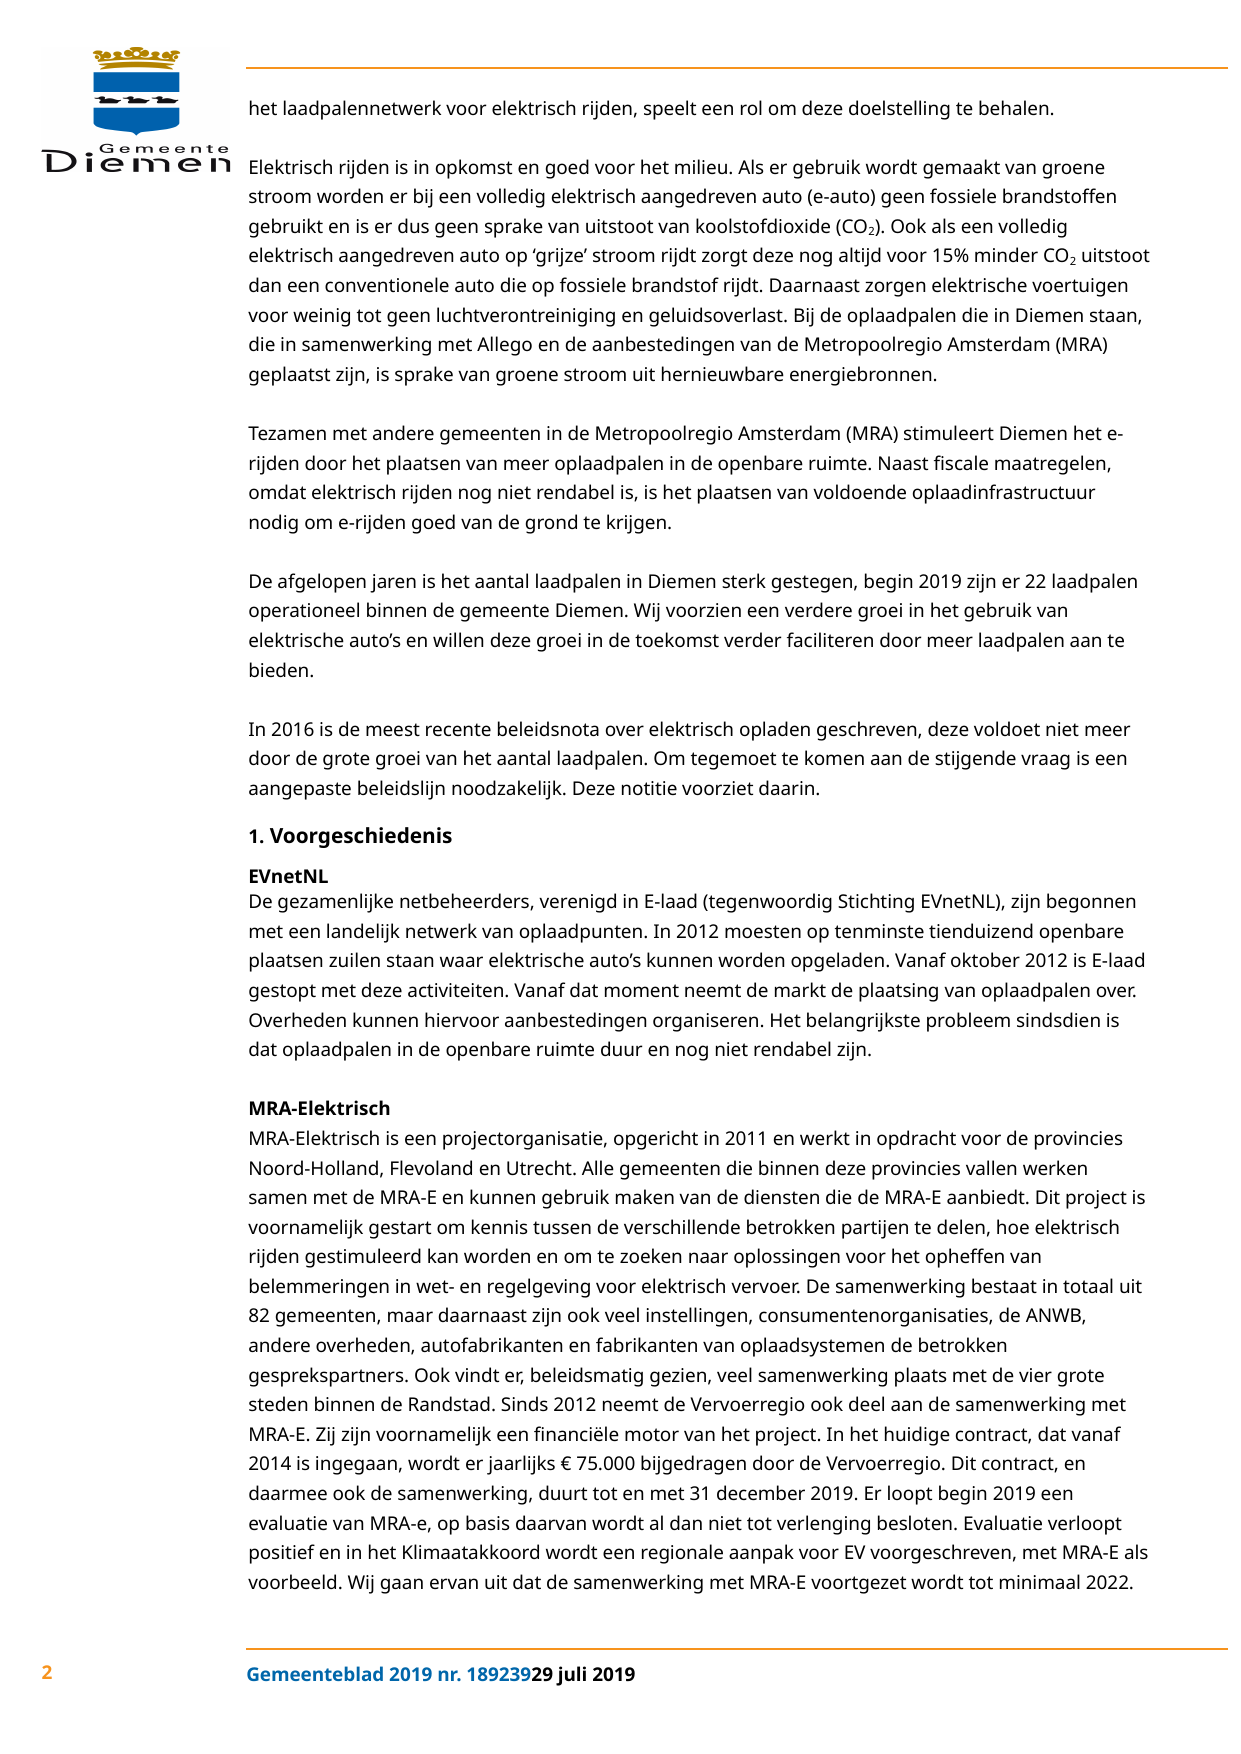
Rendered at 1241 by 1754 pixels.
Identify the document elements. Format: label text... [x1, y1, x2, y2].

text het laadpalennetwerk voor elektrisch rijden, speelt een rol om deze doelstelling te behalen. [248, 95, 1152, 121]
text De afgelopen jaren is het aantal laadpalen in Diemen sterk gestegen, begin 2019 zijn er 22 laadpalen operationeel binnen de gemeente Diemen. Wij voorzien een verdere groei in het gebruik van elektrische auto’s en willen deze groei in de toekomst verder faciliteren door meer laadpalen aan te bieden. [248, 568, 1152, 683]
text In 2016 is de meest recente beleidsnota over elektrisch opladen geschreven, deze voldoet niet meer door de grote groei van het aantal laadpalen. Om tegemoet te komen aan de stijgende vraag is een aangepaste beleidslijn noodzakelijk. Deze notitie voorziet daarin. [248, 716, 1152, 801]
text EVnetNL [248, 863, 1152, 888]
text MRA-Elektrisch [248, 1096, 1152, 1121]
text Tezamen met andere gemeenten in de Metropoolregio Amsterdam (MRA) stimuleert Diemen het e-rijden door het plaatsen van meer oplaadpalen in de openbare ruimte. Naast fiscale maatregelen, omdat elektrisch rijden nog niet rendabel is, is het plaatsen van voldoende oplaadinfrastructuur nodig om e-rijden goed van de grond te krijgen. [248, 420, 1152, 535]
text MRA-Elektrisch is een projectorganisatie, opgericht in 2011 en werkt in opdracht voor de provincies Noord-Holland, Flevoland en Utrecht. Alle gemeenten die binnen deze provincies vallen werken samen met de MRA-E en kunnen gebruik maken van de diensten die de MRA-E aanbiedt. Dit project is voornamelijk gestart om kennis tussen de verschillende betrokken partijen te delen, hoe elektrisch rijden gestimuleerd kan worden en om te zoeken naar oplossingen voor het opheffen van belemmeringen in wet- en regelgeving voor elektrisch vervoer. De samenwerking bestaat in totaal uit 82 gemeenten, maar daarnaast zijn ook veel instellingen, consumentenorganisaties, de ANWB, andere overheden, autofabrikanten en fabrikanten van oplaadsystemen de betrokken gesprekspartners. Ook vindt er, beleidsmatig gezien, veel samenwerking plaats met de vier grote steden binnen de Randstad. Sinds 2012 neemt de Vervoerregio ook deel aan de samenwerking met MRA-E. Zij zijn voornamelijk een financiële motor van het project. In het huidige contract, dat vanaf 2014 is ingegaan, wordt er jaarlijks € 75.000 bijgedragen door de Vervoerregio. Dit contract, en daarmee ook de samenwerking, duurt tot en met 31 december 2019. Er loopt begin 2019 een evaluatie van MRA-e, op basis daarvan wordt al dan niet tot verlenging besloten. Evaluatie verloopt positief en in het Klimaatakkoord wordt een regionale aanpak voor EV voorgeschreven, met MRA-E als voorbeeld. Wij gaan ervan uit dat de samenwerking met MRA-E voortgezet wordt tot minimaal 2022. [248, 1125, 1152, 1595]
picture [41, 47, 231, 172]
text Elektrisch rijden is in opkomst en goed voor het milieu. Als er gebruik wordt gemaakt van groene stroom worden er bij een volledig elektrisch aangedreven auto (e-auto) geen fossiele brandstoffen gebruikt en is er dus geen sprake van uitstoot van koolstofdioxide (CO2). Ook als een volledig elektrisch aangedreven auto op ‘grijze’ stroom rijdt zorgt deze nog altijd voor 15% minder CO2 uitstoot dan een conventionele auto die op fossiele brandstof rijdt. Daarnaast zorgen elektrische voertuigen voor weinig tot geen luchtverontreiniging en geluidsoverlast. Bij de oplaadpalen die in Diemen staan, die in samenwerking met Allego en de aanbestedingen van de Metropoolregio Amsterdam (MRA) geplaatst zijn, is sprake van groene stroom uit hernieuwbare energiebronnen. [248, 154, 1152, 387]
text 1. Voorgeschiedenis [248, 821, 1152, 849]
text De gezamenlijke netbeheerders, verenigd in E-laad (tegenwoordig Stichting EVnetNL), zijn begonnen met een landelijk netwerk van oplaadpunten. In 2012 moesten op tenminste tienduizend openbare plaatsen zuilen staan waar elektrische auto’s kunnen worden opgeladen. Vanaf oktober 2012 is E-laad gestopt met deze activiteiten. Vanaf dat moment neemt de markt de plaatsing van oplaadpalen over. Overheden kunnen hiervoor aanbestedingen organiseren. Het belangrijkste probleem sindsdien is dat oplaadpalen in de openbare ruimte duur en nog niet rendabel zijn. [248, 888, 1152, 1062]
